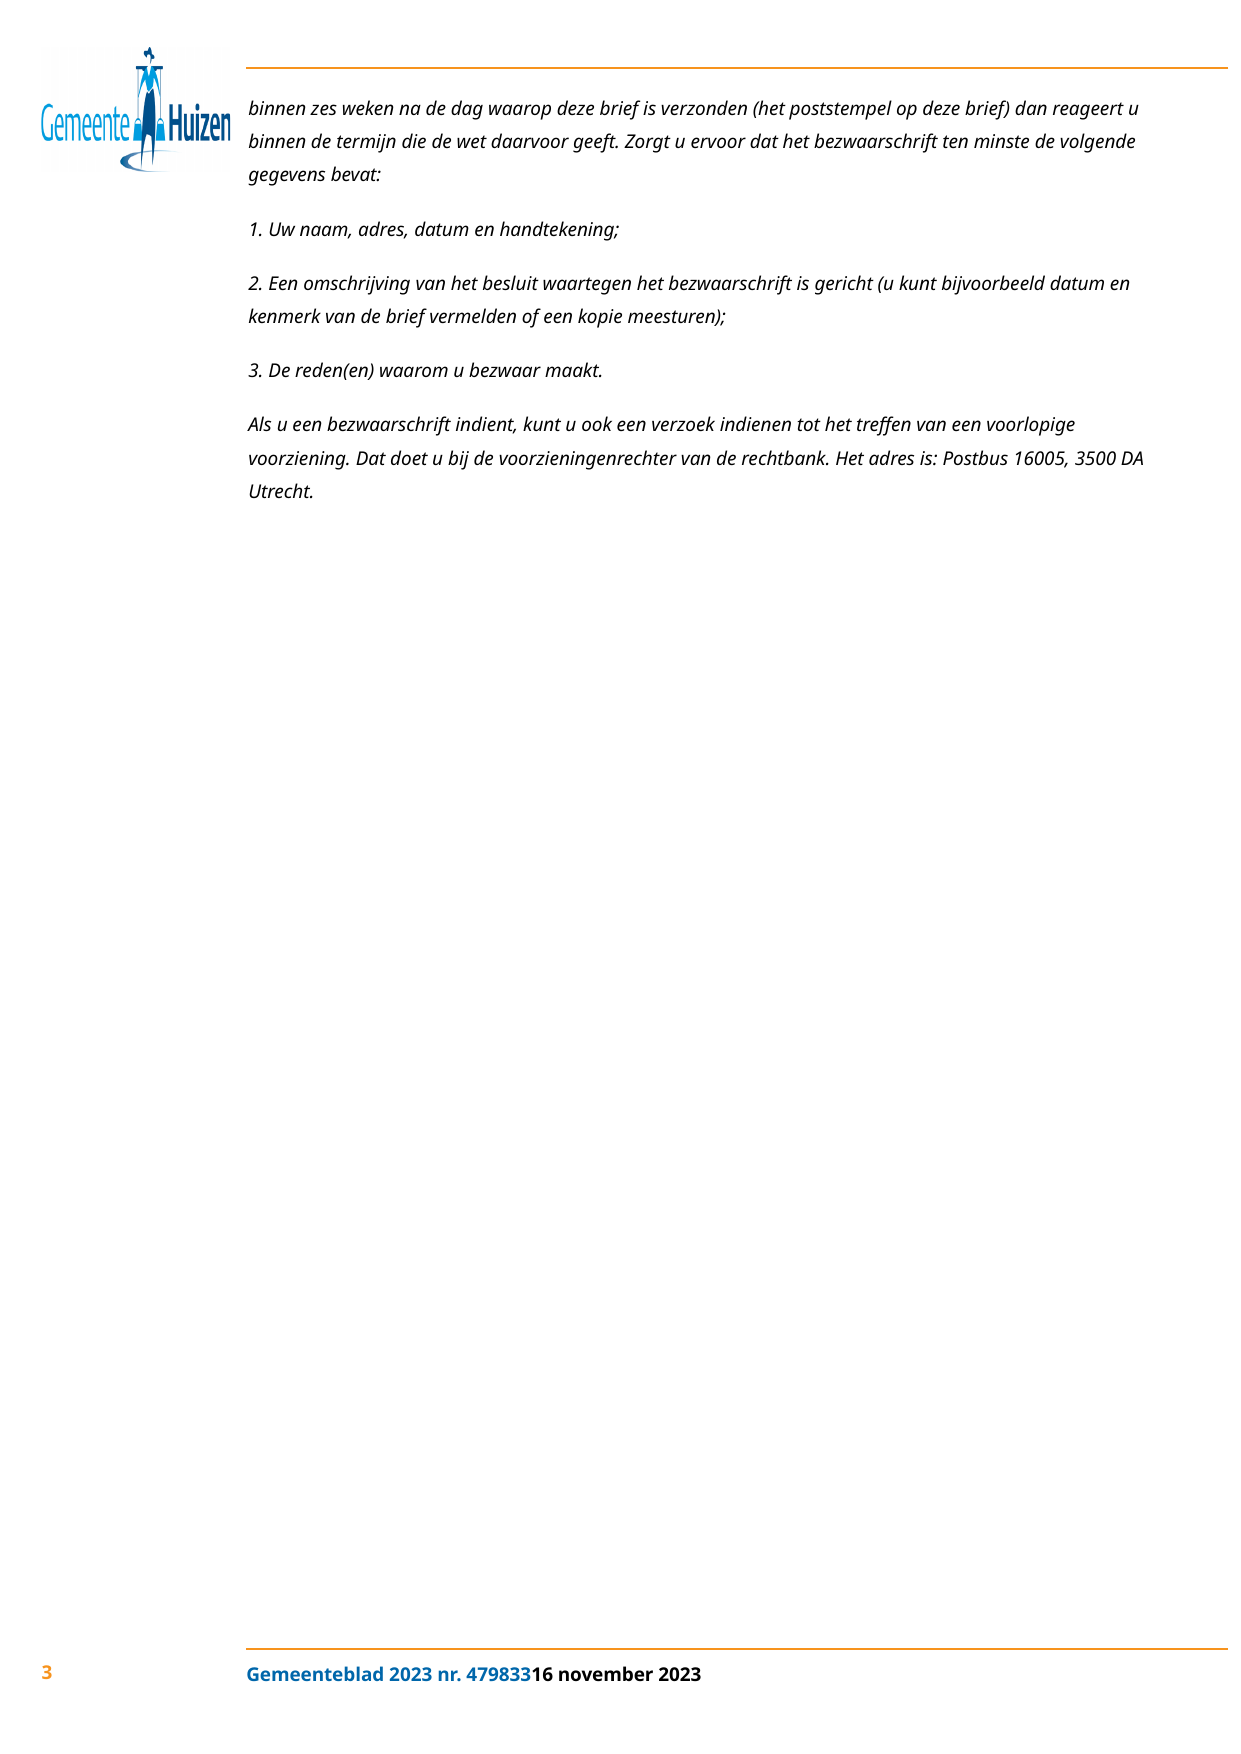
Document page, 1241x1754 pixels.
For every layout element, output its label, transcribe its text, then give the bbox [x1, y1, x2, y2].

text Als u een bezwaarschrift indient, kunt u ook een verzoek indienen tot het treffen van een voorlopige voorziening. Dat doet u bij de voorzieningenrechter van de rechtbank. Het adres is: Postbus 16005, 3500 DA Utrecht. [248, 411, 1152, 504]
text 2. Een omschrijving van het besluit waartegen het bezwaarschrift is gericht (u kunt bijvoorbeeld datum en kenmerk van de brief vermelden of een kopie meesturen); [248, 270, 1152, 329]
text 3. De reden(en) waarom u bezwaar maakt. [248, 357, 1152, 383]
picture [41, 47, 231, 172]
text 1. Uw naam, adres, datum en handtekening; [248, 216, 1152, 241]
text binnen zes weken na de dag waarop deze brief is verzonden (het poststempel op deze brief) dan reageert u binnen de termijn die de wet daarvoor geeft. Zorgt u ervoor dat het bezwaarschrift ten minste de volgende gegevens bevat: [248, 95, 1152, 187]
